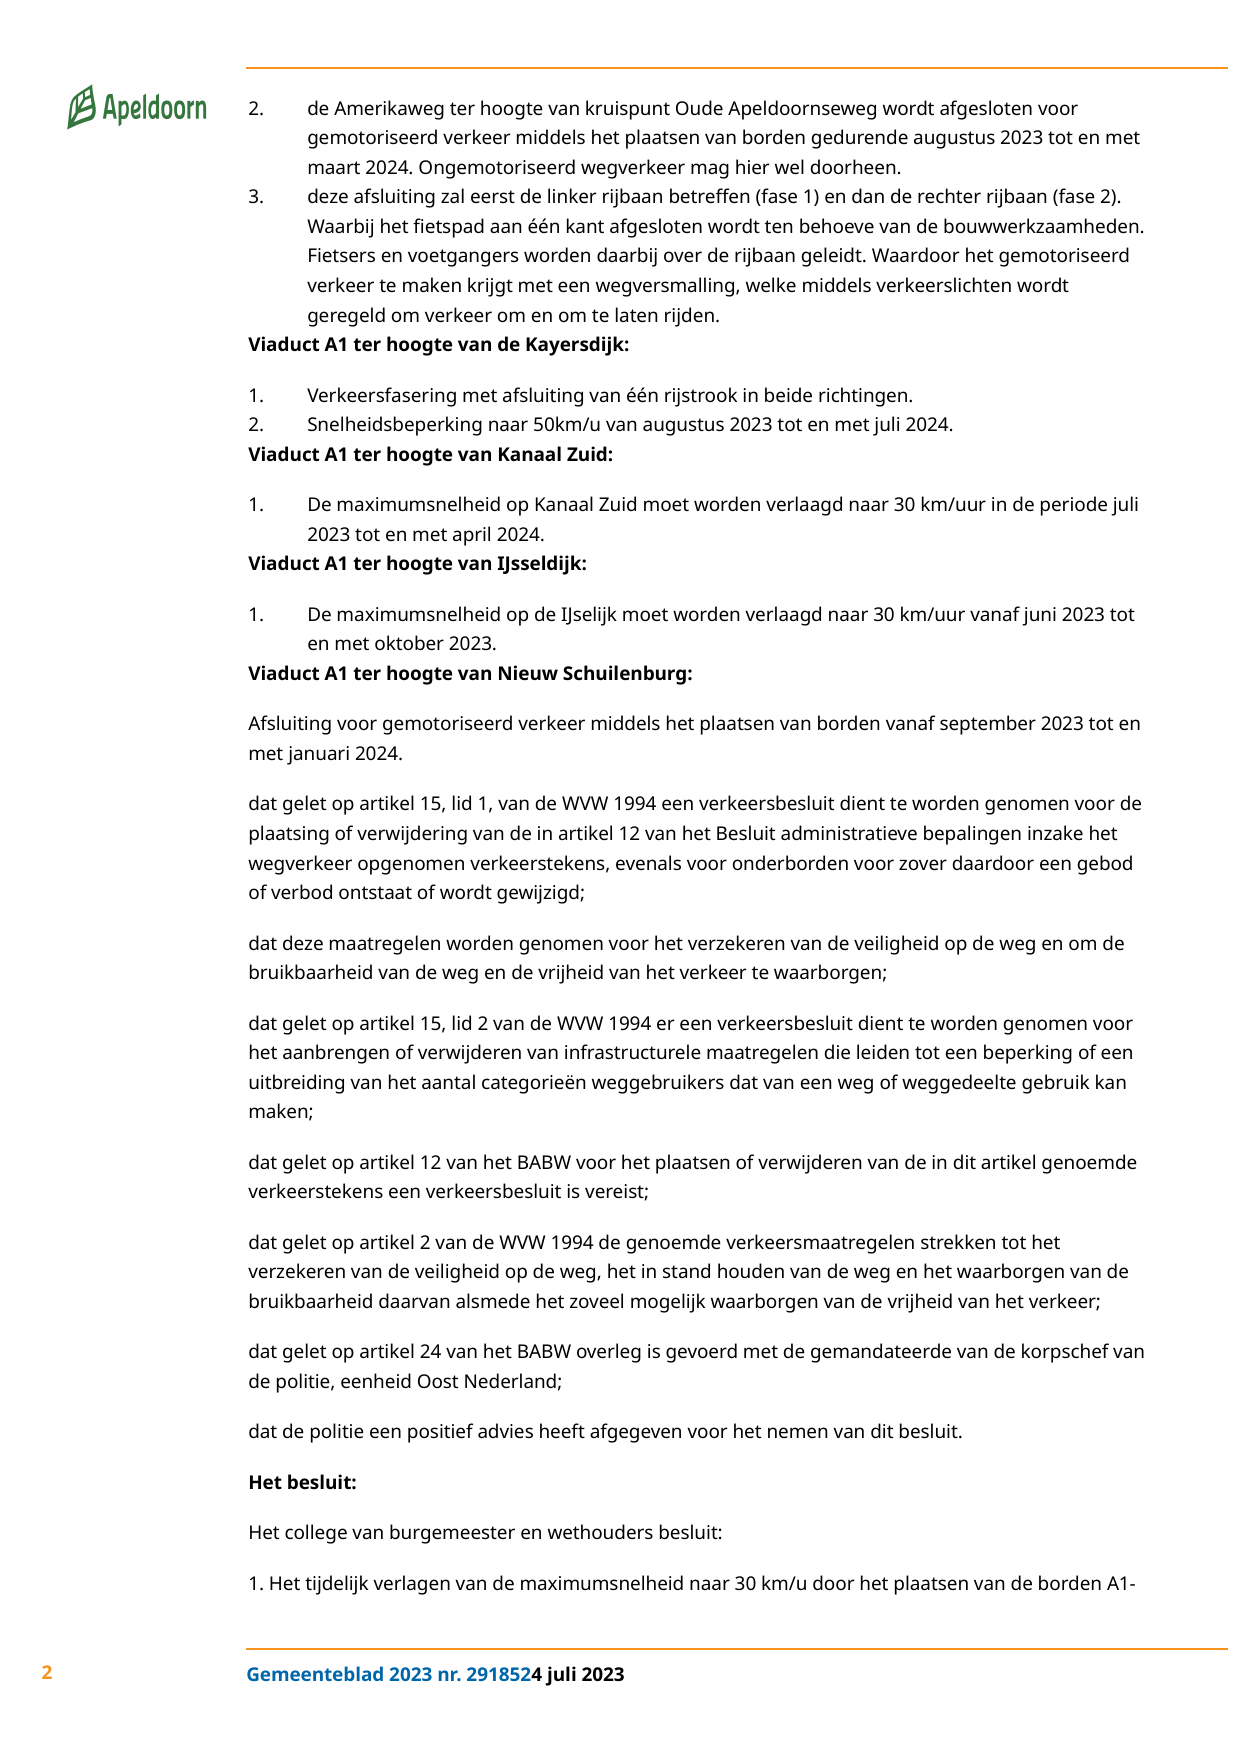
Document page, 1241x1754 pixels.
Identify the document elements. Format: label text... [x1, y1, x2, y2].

list deze afsluiting zal eerst de linker rijbaan betreffen (fase 1) en dan de rechter rijbaan (fase 2). Waarbij het fietspad aan één kant afgesloten wordt ten behoeve van de bouwwerkzaamheden. Fietsers en voetgangers worden daarbij over de rijbaan geleidt. Waardoor het gemotoriseerd verkeer te maken krijgt met een wegversmalling, welke middels verkeerslichten wordt geregeld om verkeer om en om te laten rijden. [248, 183, 1152, 328]
text dat gelet op artikel 15, lid 1, van de WVW 1994 een verkeersbesluit dient te worden genomen voor de plaatsing of verwijdering van de in artikel 12 van het Besluit administratieve bepalingen inzake het wegverkeer opgenomen verkeerstekens, evenals voor onderborden voor zover daardoor een gebod of verbod ontstaat of wordt gewijzigd; [248, 791, 1152, 905]
text Viaduct A1 ter hoogte van IJsseldijk: [248, 551, 1152, 576]
text Viaduct A1 ter hoogte van Kanaal Zuid: [248, 441, 1152, 467]
text dat deze maatregelen worden genomen voor het verzekeren van de veiligheid op de weg en om de bruikbaarheid van de weg en de vrijheid van het verkeer te waarborgen; [248, 930, 1152, 985]
text Viaduct A1 ter hoogte van de Kayersdijk: [248, 331, 1152, 357]
text Het college van burgemeester en wethouders besluit: [248, 1519, 1152, 1545]
text Het besluit: [248, 1469, 1152, 1495]
list de Amerikaweg ter hoogte van kruispunt Oude Apeldoornseweg wordt afgesloten voor gemotoriseerd verkeer middels het plaatsen van borden gedurende augustus 2023 tot en met maart 2024. Ongemotoriseerd wegverkeer mag hier wel doorheen. [248, 95, 1152, 180]
list Verkeersfasering met afsluiting van één rijstrook in beide richtingen. [248, 382, 1152, 408]
picture [41, 47, 231, 172]
list Snelheidsbeperking naar 50km/u van augustus 2023 tot en met juli 2024. [248, 411, 1152, 437]
text dat gelet op artikel 12 van het BABW voor het plaatsen of verwijderen van de in dit artikel genoemde verkeerstekens een verkeersbesluit is vereist; [248, 1149, 1152, 1204]
text Viaduct A1 ter hoogte van Nieuw Schuilenburg: [248, 660, 1152, 686]
list De maximumsnelheid op Kanaal Zuid moet worden verlaagd naar 30 km/uur in de periode juli 2023 tot en met april 2024. [248, 491, 1152, 547]
text dat gelet op artikel 2 van de WVW 1994 de genoemde verkeersmaatregelen strekken tot het verzekeren van de veiligheid op de weg, het in stand houden van de weg en het waarborgen van de bruikbaarheid daarvan alsmede het zoveel mogelijk waarborgen van de vrijheid van het verkeer; [248, 1229, 1152, 1314]
text dat gelet op artikel 24 van het BABW overleg is gevoerd met de gemandateerde van de korpschef van de politie, eenheid Oost Nederland; [248, 1338, 1152, 1394]
text dat de politie een positief advies heeft afgegeven voor het nemen van dit besluit. [248, 1418, 1152, 1444]
text Afsluiting voor gemotoriseerd verkeer middels het plaatsen van borden vanaf september 2023 tot en met januari 2024. [248, 711, 1152, 766]
text dat gelet op artikel 15, lid 2 van de WVW 1994 er een verkeersbesluit dient te worden genomen voor het aanbrengen of verwijderen van infrastructurele maatregelen die leiden tot een beperking of een uitbreiding van het aantal categorieën weggebruikers dat van een weg of weggedeelte gebruik kan maken; [248, 1010, 1152, 1124]
text 1. Het tijdelijk verlagen van de maximumsnelheid naar 30 km/u door het plaatsen van de borden A1- [248, 1570, 1152, 1596]
list De maximumsnelheid op de IJselijk moet worden verlaagd naar 30 km/uur vanaf juni 2023 tot en met oktober 2023. [248, 601, 1152, 656]
